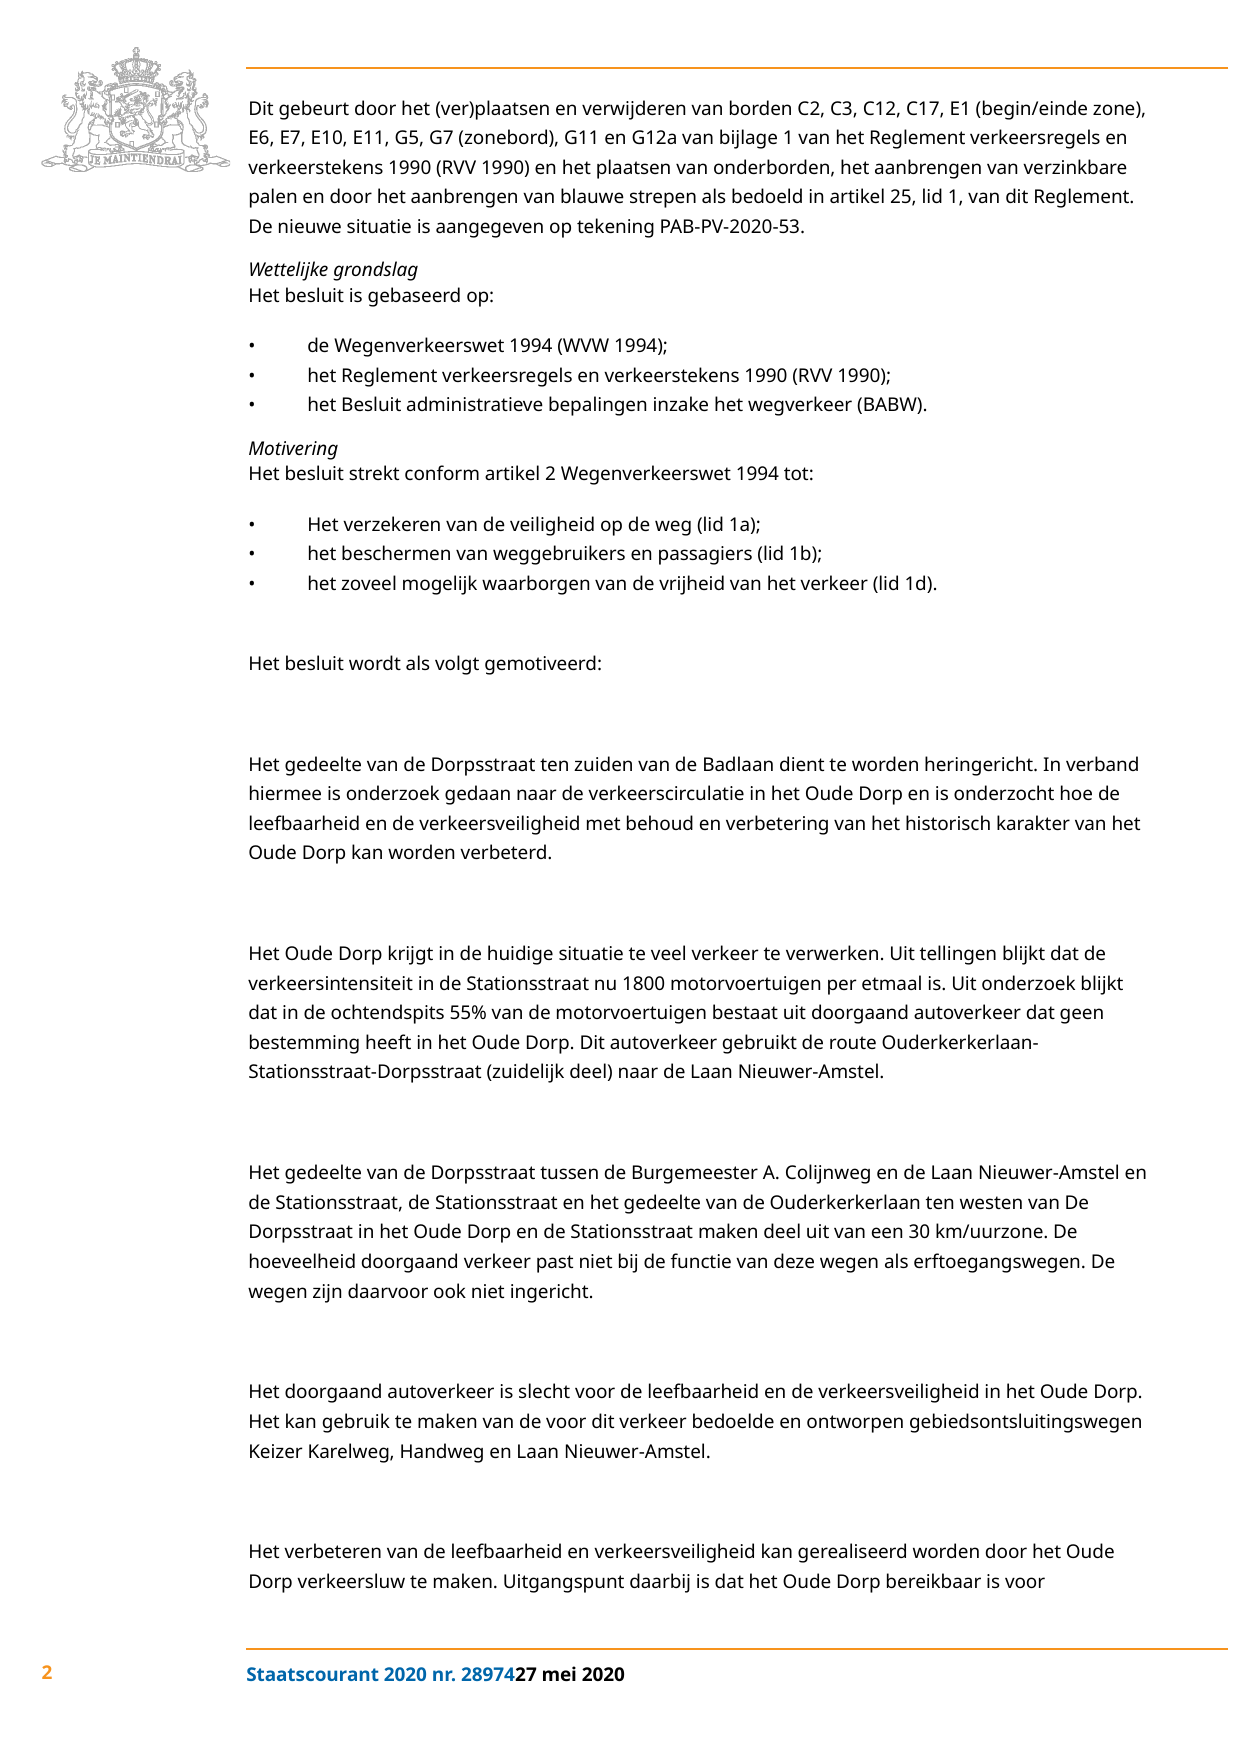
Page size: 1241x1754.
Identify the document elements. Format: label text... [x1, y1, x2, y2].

text Het doorgaand autoverkeer is slecht voor de leefbaarheid en de verkeersveiligheid in het Oude Dorp. Het kan gebruik te maken van de voor dit verkeer bedoelde en ontworpen gebiedsontsluitingswegen Keizer Karelweg, Handweg en Laan Nieuwer-Amstel. [248, 1379, 1152, 1464]
text Het Oude Dorp krijgt in de huidige situatie te veel verkeer te verwerken. Uit tellingen blijkt dat de verkeersintensiteit in de Stationsstraat nu 1800 motorvoertuigen per etmaal is. Uit onderzoek blijkt dat in de ochtendspits 55% van de motorvoertuigen bestaat uit doorgaand autoverkeer dat geen bestemming heeft in het Oude Dorp. Dit autoverkeer gebruikt de route Ouderkerkerlaan-Stationsstraat-Dorpsstraat (zuidelijk deel) naar de Laan Nieuwer-Amstel. [248, 940, 1152, 1084]
list het zoveel mogelijk waarborgen van de vrijheid van het verkeer (lid 1d). [248, 570, 1152, 596]
text Motivering [248, 435, 1152, 460]
list het Reglement verkeersregels en verkeerstekens 1990 (RVV 1990); [248, 362, 1152, 388]
text Het besluit strekt conform artikel 2 Wegenverkeerswet 1994 tot: [248, 460, 1152, 486]
text Wettelijke grondslag [248, 256, 1152, 282]
text Het gedeelte van de Dorpsstraat ten zuiden van de Badlaan dient te worden heringericht. In verband hiermee is onderzoek gedaan naar de verkeerscirculatie in het Oude Dorp en is onderzocht hoe de leefbaarheid en de verkeersveiligheid met behoud en verbetering van het historisch karakter van het Oude Dorp kan worden verbeterd. [248, 751, 1152, 865]
text Dit gebeurt door het (ver)plaatsen en verwijderen van borden C2, C3, C12, C17, E1 (begin/einde zone), E6, E7, E10, E11, G5, G7 (zonebord), G11 en G12a van bijlage 1 van het Reglement verkeersregels en verkeerstekens 1990 (RVV 1990) en het plaatsen van onderborden, het aanbrengen van verzinkbare palen en door het aanbrengen van blauwe strepen als bedoeld in artikel 25, lid 1, van dit Reglement. De nieuwe situatie is aangegeven op tekening PAB-PV-2020-53. [248, 95, 1152, 239]
text Het besluit is gebaseerd op: [248, 282, 1152, 308]
list het Besluit administratieve bepalingen inzake het wegverkeer (BABW). [248, 392, 1152, 417]
picture [41, 47, 231, 172]
list het beschermen van weggebruikers en passagiers (lid 1b); [248, 540, 1152, 566]
list de Wegenverkeerswet 1994 (WVW 1994); [248, 332, 1152, 358]
text Het besluit wordt als volgt gemotiveerd: [248, 650, 1152, 676]
list Het verzekeren van de veiligheid op de weg (lid 1a); [248, 511, 1152, 537]
text Het gedeelte van de Dorpsstraat tussen de Burgemeester A. Colijnweg en de Laan Nieuwer-Amstel en de Stationsstraat, de Stationsstraat en het gedeelte van de Ouderkerkerlaan ten westen van De Dorpsstraat in het Oude Dorp en de Stationsstraat maken deel uit van een 30 km/uurzone. De hoeveelheid doorgaand verkeer past niet bij de functie van deze wegen als erftoegangswegen. De wegen zijn daarvoor ook niet ingericht. [248, 1159, 1152, 1304]
text Het verbeteren van de leefbaarheid en verkeersveiligheid kan gerealiseerd worden door het Oude Dorp verkeersluw te maken. Uitgangspunt daarbij is dat het Oude Dorp bereikbaar is voor [248, 1539, 1152, 1594]
